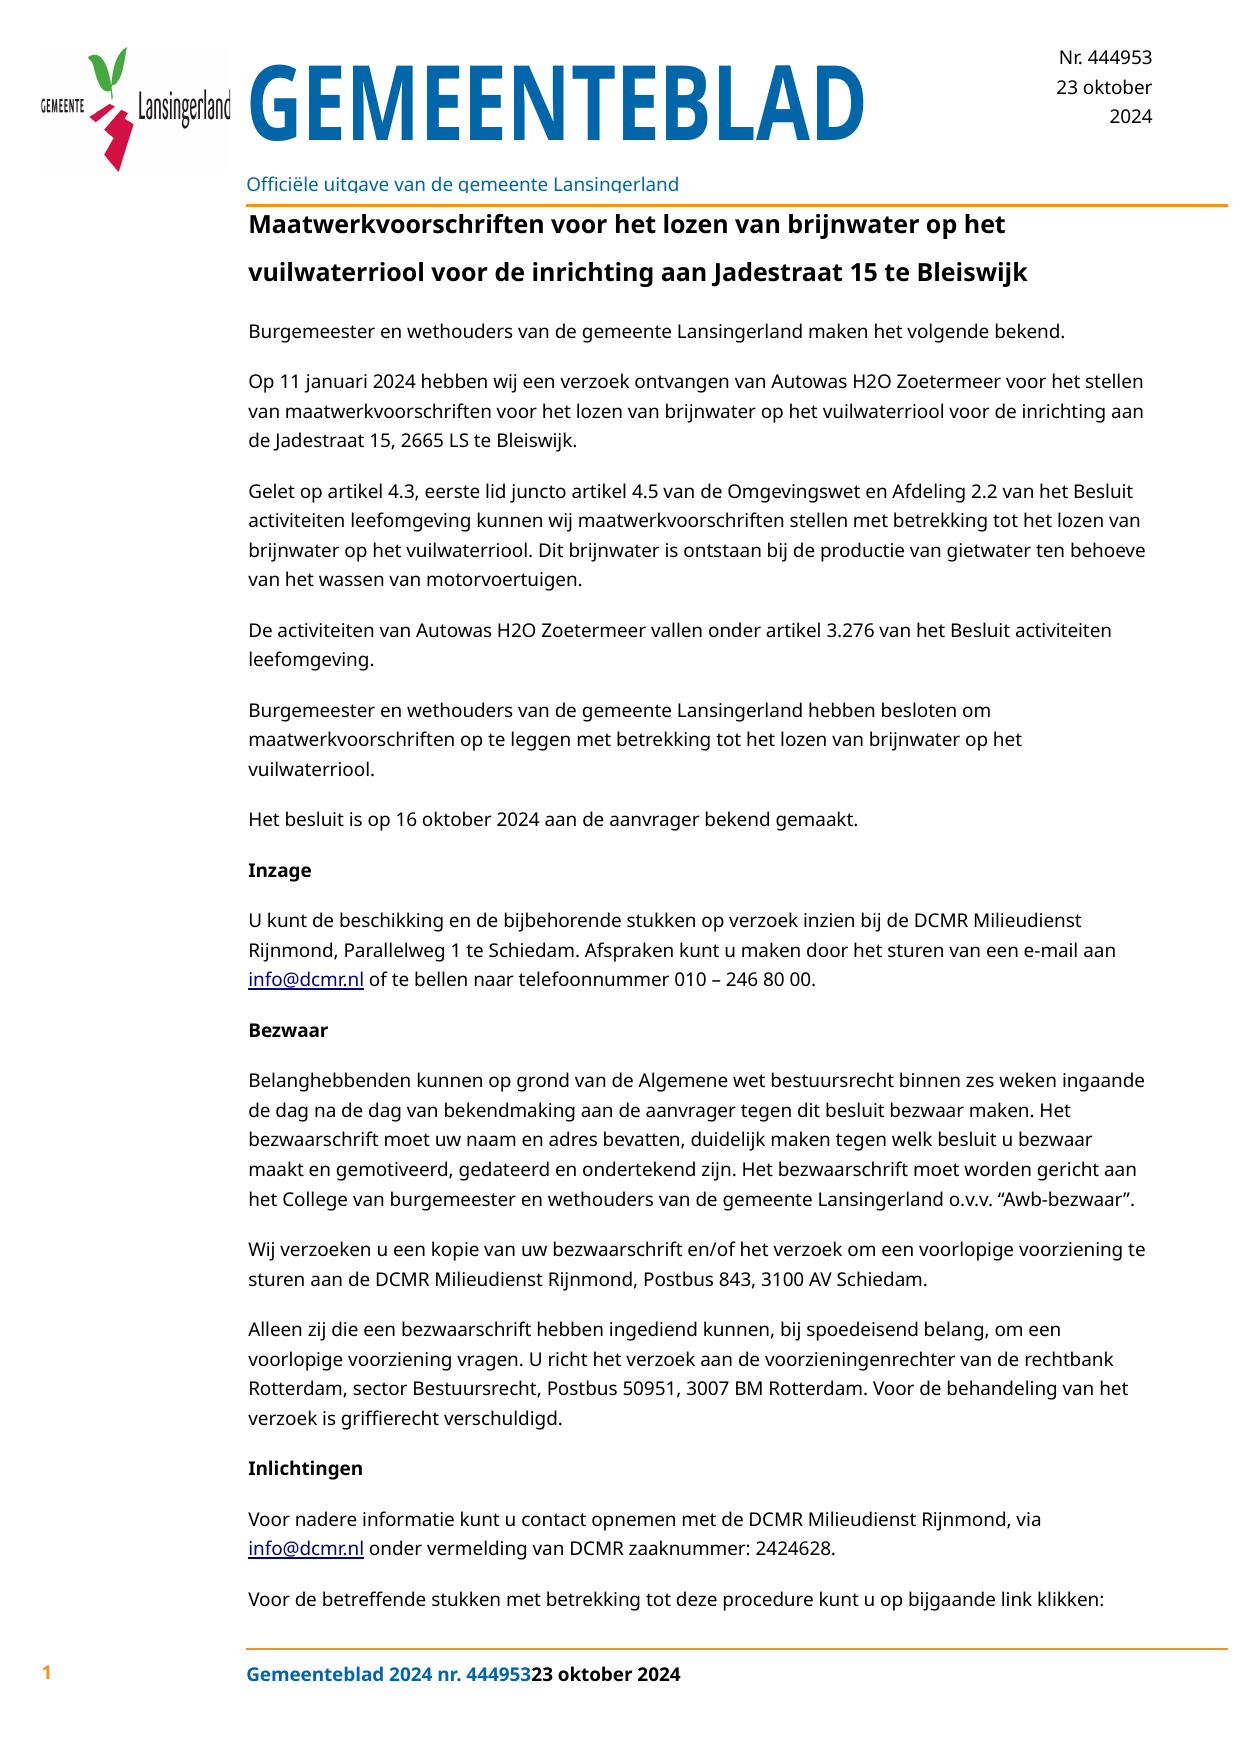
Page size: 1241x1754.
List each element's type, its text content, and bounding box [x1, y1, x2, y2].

text Voor nadere informatie kunt u contact opnemen met de DCMR Milieudienst Rijnmond, via info@dcmr.nl onder vermelding van DCMR zaaknummer: 2424628. [248, 1506, 1152, 1561]
text Inlichtingen [248, 1455, 1152, 1481]
text Voor de betreffende stukken met betrekking tot deze procedure kunt u op bijgaande link klikken: [248, 1586, 1152, 1612]
text De activiteiten van Autowas H2O Zoetermeer vallen onder artikel 3.276 van het Besluit activiteiten leefomgeving. [248, 617, 1152, 672]
text Op 11 januari 2024 hebben wij een verzoek ontvangen van Autowas H2O Zoetermeer voor het stellen van maatwerkvoorschriften voor het lozen van brijnwater op het vuilwaterriool voor de inrichting aan de Jadestraat 15, 2665 LS te Bleiswijk. [248, 368, 1152, 453]
text Gelet op artikel 4.3, eerste lid juncto artikel 4.5 van de Omgevingswet en Afdeling 2.2 van het Besluit activiteiten leefomgeving kunnen wij maatwerkvoorschriften stellen met betrekking tot het lozen van brijnwater op het vuilwaterriool. Dit brijnwater is ontstaan bij de productie van gietwater ten behoeve van het wassen van motorvoertuigen. [248, 478, 1152, 592]
text Alleen zij die een bezwaarschrift hebben ingediend kunnen, bij spoedeisend belang, om een voorlopige voorziening vragen. U richt het verzoek aan de voorzieningenrechter van de rechtbank Rotterdam, sector Bestuursrecht, Postbus 50951, 3007 BM Rotterdam. Voor de behandeling van het verzoek is griffierecht verschuldigd. [248, 1316, 1152, 1431]
text U kunt de beschikking en de bijbehorende stukken op verzoek inzien bij de DCMR Milieudienst Rijnmond, Parallelweg 1 te Schiedam. Afspraken kunt u maken door het sturen van een e-mail aan info@dcmr.nl of te bellen naar telefoonnummer 010 – 246 80 00. [248, 907, 1152, 992]
text Burgemeester en wethouders van de gemeente Lansingerland maken het volgende bekend. [248, 318, 1152, 344]
text Wij verzoeken u een kopie van uw bezwaarschrift en/of het verzoek om een voorlopige voorziening te sturen aan de DCMR Milieudienst Rijnmond, Postbus 843, 3100 AV Schiedam. [248, 1236, 1152, 1292]
text Inzage [248, 857, 1152, 883]
picture [41, 47, 231, 172]
text Belanghebbenden kunnen op grond van de Algemene wet bestuursrecht binnen zes weken ingaande de dag na de dag van bekendmaking aan de aanvrager tegen dit besluit bezwaar maken. Het bezwaarschrift moet uw naam en adres bevatten, duidelijk maken tegen welk besluit u bezwaar maakt en gemotiveerd, gedateerd en ondertekend zijn. Het bezwaarschrift moet worden gericht aan het College van burgemeester en wethouders van de gemeente Lansingerland o.v.v. “Awb-bezwaar”. [248, 1067, 1152, 1212]
text Maatwerkvoorschriften voor het lozen van brijnwater op het vuilwaterriool voor de inrichting aan Jadestraat 15 te Bleiswijk [248, 207, 1152, 288]
text Bezwaar [248, 1017, 1152, 1043]
text Burgemeester en wethouders van de gemeente Lansingerland hebben besloten om maatwerkvoorschriften op te leggen met betrekking tot het lozen van brijnwater op het vuilwaterriool. [248, 697, 1152, 782]
text Het besluit is op 16 oktober 2024 aan de aanvrager bekend gemaakt. [248, 807, 1152, 832]
